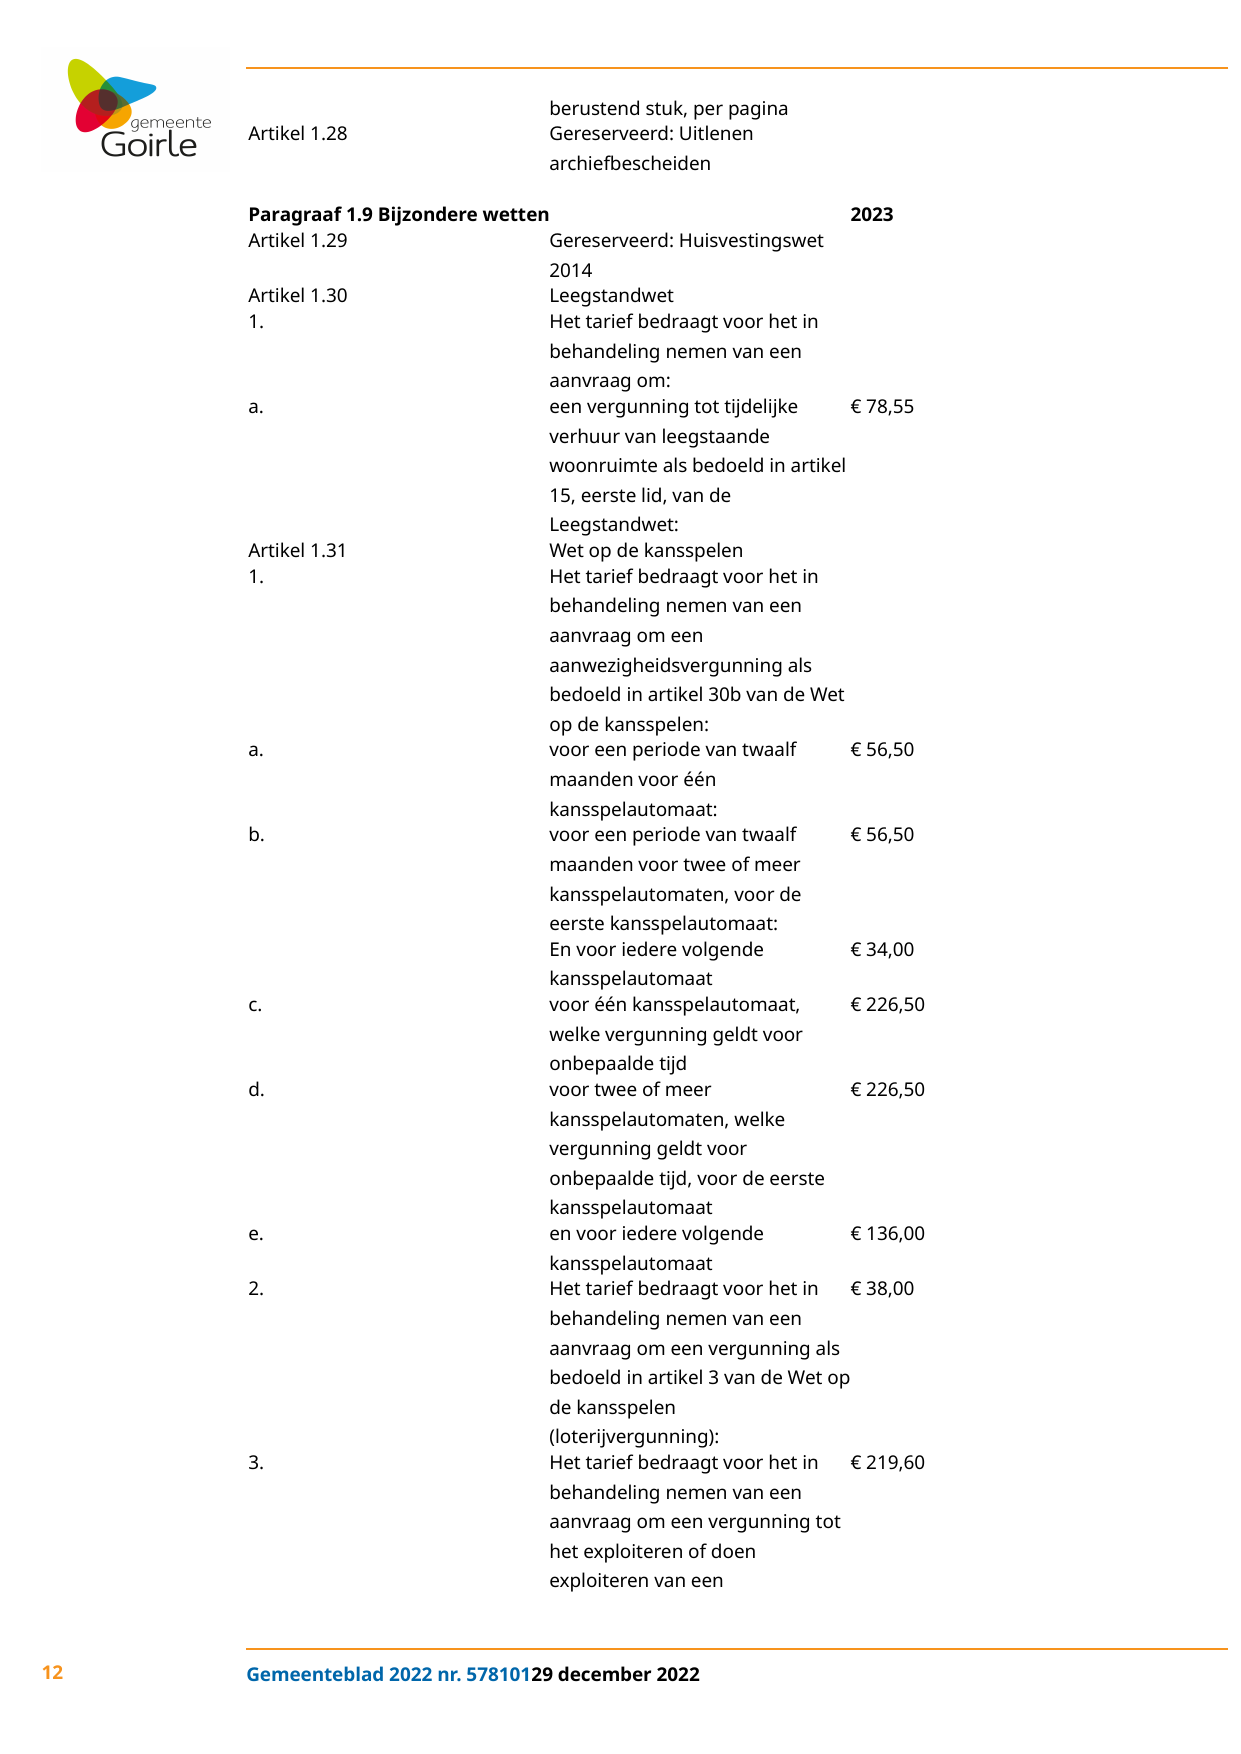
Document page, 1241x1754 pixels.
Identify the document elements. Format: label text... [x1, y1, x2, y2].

table_cell voor twee of meer kansspelautomaten, welke vergunning geldt voor onbepaalde tijd, voor de eerste kansspelautomaat [549, 1076, 850, 1220]
table_cell € 219,60 [850, 1449, 1152, 1593]
table_cell voor een periode van twaalf maanden voor één kansspelautomaat: [549, 737, 850, 822]
picture [41, 47, 231, 172]
table_cell € 226,50 [850, 1076, 1152, 1220]
table_cell € 38,00 [850, 1276, 1152, 1449]
table_cell Gereserveerd: Uitlenen archiefbescheiden [549, 121, 850, 176]
table_cell a. [248, 393, 549, 537]
table_cell d. [248, 1076, 549, 1220]
table_cell Het tarief bedraagt voor het in behandeling nemen van een aanvraag om: [549, 308, 850, 393]
table_cell [850, 227, 1152, 283]
table_cell En voor iedere volgende kansspelautomaat [549, 936, 850, 991]
table_cell Artikel 1.28 [248, 121, 549, 176]
table_cell 2. [248, 1276, 549, 1449]
table_cell [248, 95, 549, 121]
table_cell b. [248, 822, 549, 991]
table_cell voor één kansspelautomaat, welke vergunning geldt voor onbepaalde tijd [549, 991, 850, 1076]
table_cell € 56,50 [850, 737, 1152, 822]
table_cell [850, 283, 1152, 308]
table_cell Leegstandwet [549, 283, 850, 308]
table_cell [850, 308, 1152, 393]
table_cell Gereserveerd: Huisvestingswet 2014 [549, 227, 850, 283]
table_cell a. [248, 737, 549, 822]
table_cell een vergunning tot tijdelijke verhuur van leegstaande woonruimte als bedoeld in artikel 15, eerste lid, van de Leegstandwet: [549, 393, 850, 537]
table_cell berustend stuk, per pagina [549, 95, 850, 121]
table_cell [850, 563, 1152, 737]
table_cell [248, 176, 549, 202]
table_cell en voor iedere volgende kansspelautomaat [549, 1220, 850, 1276]
table_cell [850, 537, 1152, 563]
table_cell € 56,50 [850, 822, 1152, 936]
table_cell Wet op de kansspelen [549, 537, 850, 563]
table_cell voor een periode van twaalf maanden voor twee of meer kansspelautomaten, voor de eerste kansspelautomaat: [549, 822, 850, 936]
table_cell e. [248, 1220, 549, 1276]
table_cell [850, 95, 1152, 121]
table_cell c. [248, 991, 549, 1076]
table_cell € 78,55 [850, 393, 1152, 537]
table_cell Het tarief bedraagt voor het in behandeling nemen van een aanvraag om een vergunning tot het exploiteren of doen exploiteren van een [549, 1449, 850, 1593]
table_cell Artikel 1.30 [248, 283, 549, 308]
table_cell 1. [248, 563, 549, 737]
table_cell 2023 [850, 202, 1152, 227]
table_cell [549, 176, 850, 202]
table_cell € 136,00 [850, 1220, 1152, 1276]
table_cell Artikel 1.31 [248, 537, 549, 563]
table_cell € 226,50 [850, 991, 1152, 1076]
table_cell Het tarief bedraagt voor het in behandeling nemen van een aanvraag om een aanwezigheidsvergunning als bedoeld in artikel 30b van de Wet op de kansspelen: [549, 563, 850, 737]
table_cell Het tarief bedraagt voor het in behandeling nemen van een aanvraag om een vergunning als bedoeld in artikel 3 van de Wet op de kansspelen (loterijvergunning): [549, 1276, 850, 1449]
table_cell 3. [248, 1449, 549, 1593]
table_cell [850, 121, 1152, 176]
table_cell Artikel 1.29 [248, 227, 549, 283]
table_cell € 34,00 [850, 936, 1152, 991]
table_cell [850, 176, 1152, 202]
table_cell 1. [248, 308, 549, 393]
table_cell Paragraaf 1.9 Bijzondere wetten [248, 202, 850, 227]
